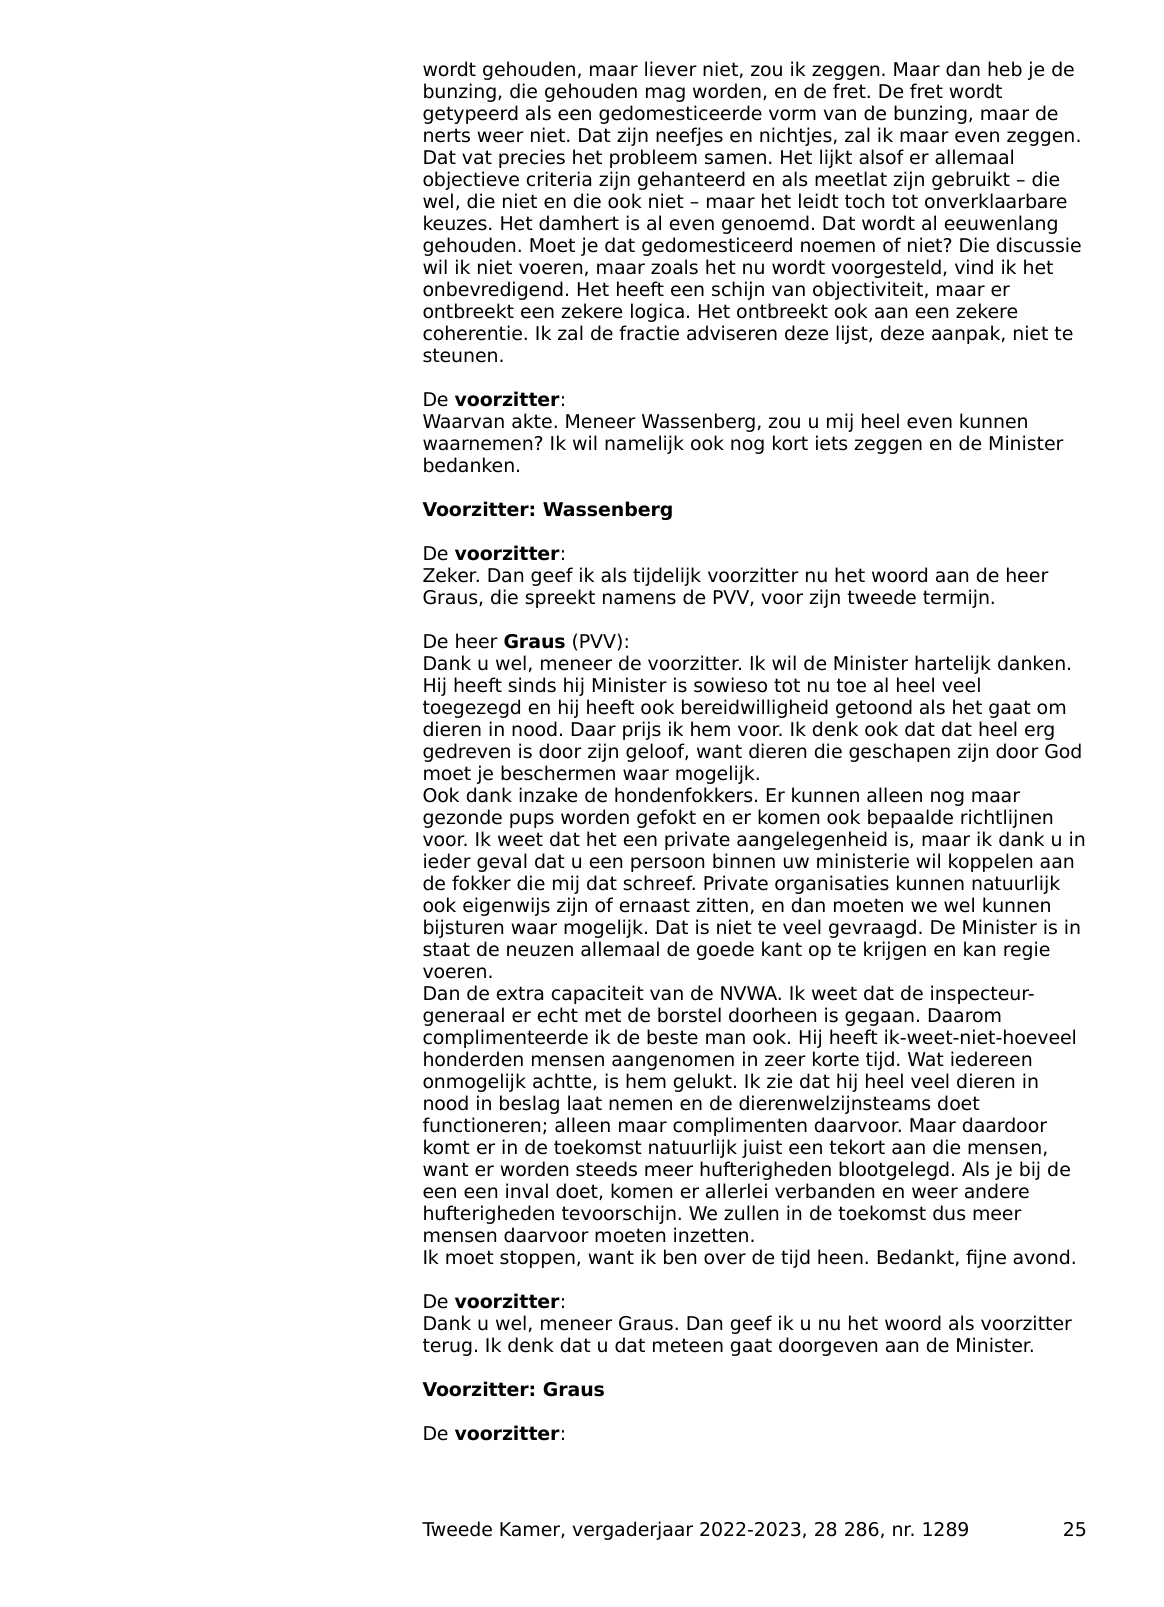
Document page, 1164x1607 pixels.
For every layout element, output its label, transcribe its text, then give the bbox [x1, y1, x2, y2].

text Dan de extra capaciteit van de NVWA. Ik weet dat de inspecteur-generaal er echt met de borstel doorheen is gegaan. Daarom complimenteerde ik de beste man ook. Hij heeft ik-weet-niet-hoeveel honderden mensen aangenomen in zeer korte tijd. Wat iedereen onmogelijk achtte, is hem gelukt. Ik zie dat hij heel veel dieren in nood in beslag laat nemen en de dierenwelzijnsteams doet functioneren; alleen maar complimenten daarvoor. Maar daardoor komt er in de toekomst natuurlijk juist een tekort aan die mensen, want er worden steeds meer hufterigheden blootgelegd. Als je bij de een een inval doet, komen er allerlei verbanden en weer andere hufterigheden tevoorschijn. We zullen in de toekomst dus meer mensen daarvoor moeten inzetten. [422, 983, 1087, 1247]
text Dank u wel, meneer de voorzitter. Ik wil de Minister hartelijk danken. Hij heeft sinds hij Minister is sowieso tot nu toe al heel veel toegezegd en hij heeft ook bereidwilligheid getoond als het gaat om dieren in nood. Daar prijs ik hem voor. Ik denk ook dat dat heel erg gedreven is door zijn geloof, want dieren die geschapen zijn door God moet je beschermen waar mogelijk. [422, 653, 1087, 785]
text De voorzitter: [422, 1423, 1087, 1445]
text wordt gehouden, maar liever niet, zou ik zeggen. Maar dan heb je de bunzing, die gehouden mag worden, en de fret. De fret wordt getypeerd als een gedomesticeerde vorm van de bunzing, maar de nerts weer niet. Dat zijn neefjes en nichtjes, zal ik maar even zeggen. Dat vat precies het probleem samen. Het lijkt alsof er allemaal objectieve criteria zijn gehanteerd en als meetlat zijn gebruikt – die wel, die niet en die ook niet – maar het leidt toch tot onverklaarbare keuzes. Het damhert is al even genoemd. Dat wordt al eeuwenlang gehouden. Moet je dat gedomesticeerd noemen of niet? Die discussie wil ik niet voeren, maar zoals het nu wordt voorgesteld, vind ik het onbevredigend. Het heeft een schijn van objectiviteit, maar er ontbreekt een zekere logica. Het ontbreekt ook aan een zekere coherentie. Ik zal de fractie adviseren deze lijst, deze aanpak, niet te steunen. [422, 59, 1087, 367]
text Zeker. Dan geef ik als tijdelijk voorzitter nu het woord aan de heer Graus, die spreekt namens de PVV, voor zijn tweede termijn. [422, 565, 1087, 609]
text De voorzitter: [422, 543, 1087, 565]
text Voorzitter: Graus [422, 1379, 1087, 1401]
text De voorzitter: [422, 1291, 1087, 1313]
text Dank u wel, meneer Graus. Dan geef ik u nu het woord als voorzitter terug. Ik denk dat u dat meteen gaat doorgeven aan de Minister. [422, 1313, 1087, 1357]
text De voorzitter: [422, 389, 1087, 411]
text Ook dank inzake de hondenfokkers. Er kunnen alleen nog maar gezonde pups worden gefokt en er komen ook bepaalde richtlijnen voor. Ik weet dat het een private aangelegenheid is, maar ik dank u in ieder geval dat u een persoon binnen uw ministerie wil koppelen aan de fokker die mij dat schreef. Private organisaties kunnen natuurlijk ook eigenwijs zijn of ernaast zitten, en dan moeten we wel kunnen bijsturen waar mogelijk. Dat is niet te veel gevraagd. De Minister is in staat de neuzen allemaal de goede kant op te krijgen en kan regie voeren. [422, 785, 1087, 983]
text Ik moet stoppen, want ik ben over de tijd heen. Bedankt, fijne avond. [422, 1247, 1087, 1269]
text Waarvan akte. Meneer Wassenberg, zou u mij heel even kunnen waarnemen? Ik wil namelijk ook nog kort iets zeggen en de Minister bedanken. [422, 411, 1087, 477]
text De heer Graus (PVV): [422, 631, 1087, 653]
text Voorzitter: Wassenberg [422, 499, 1087, 521]
